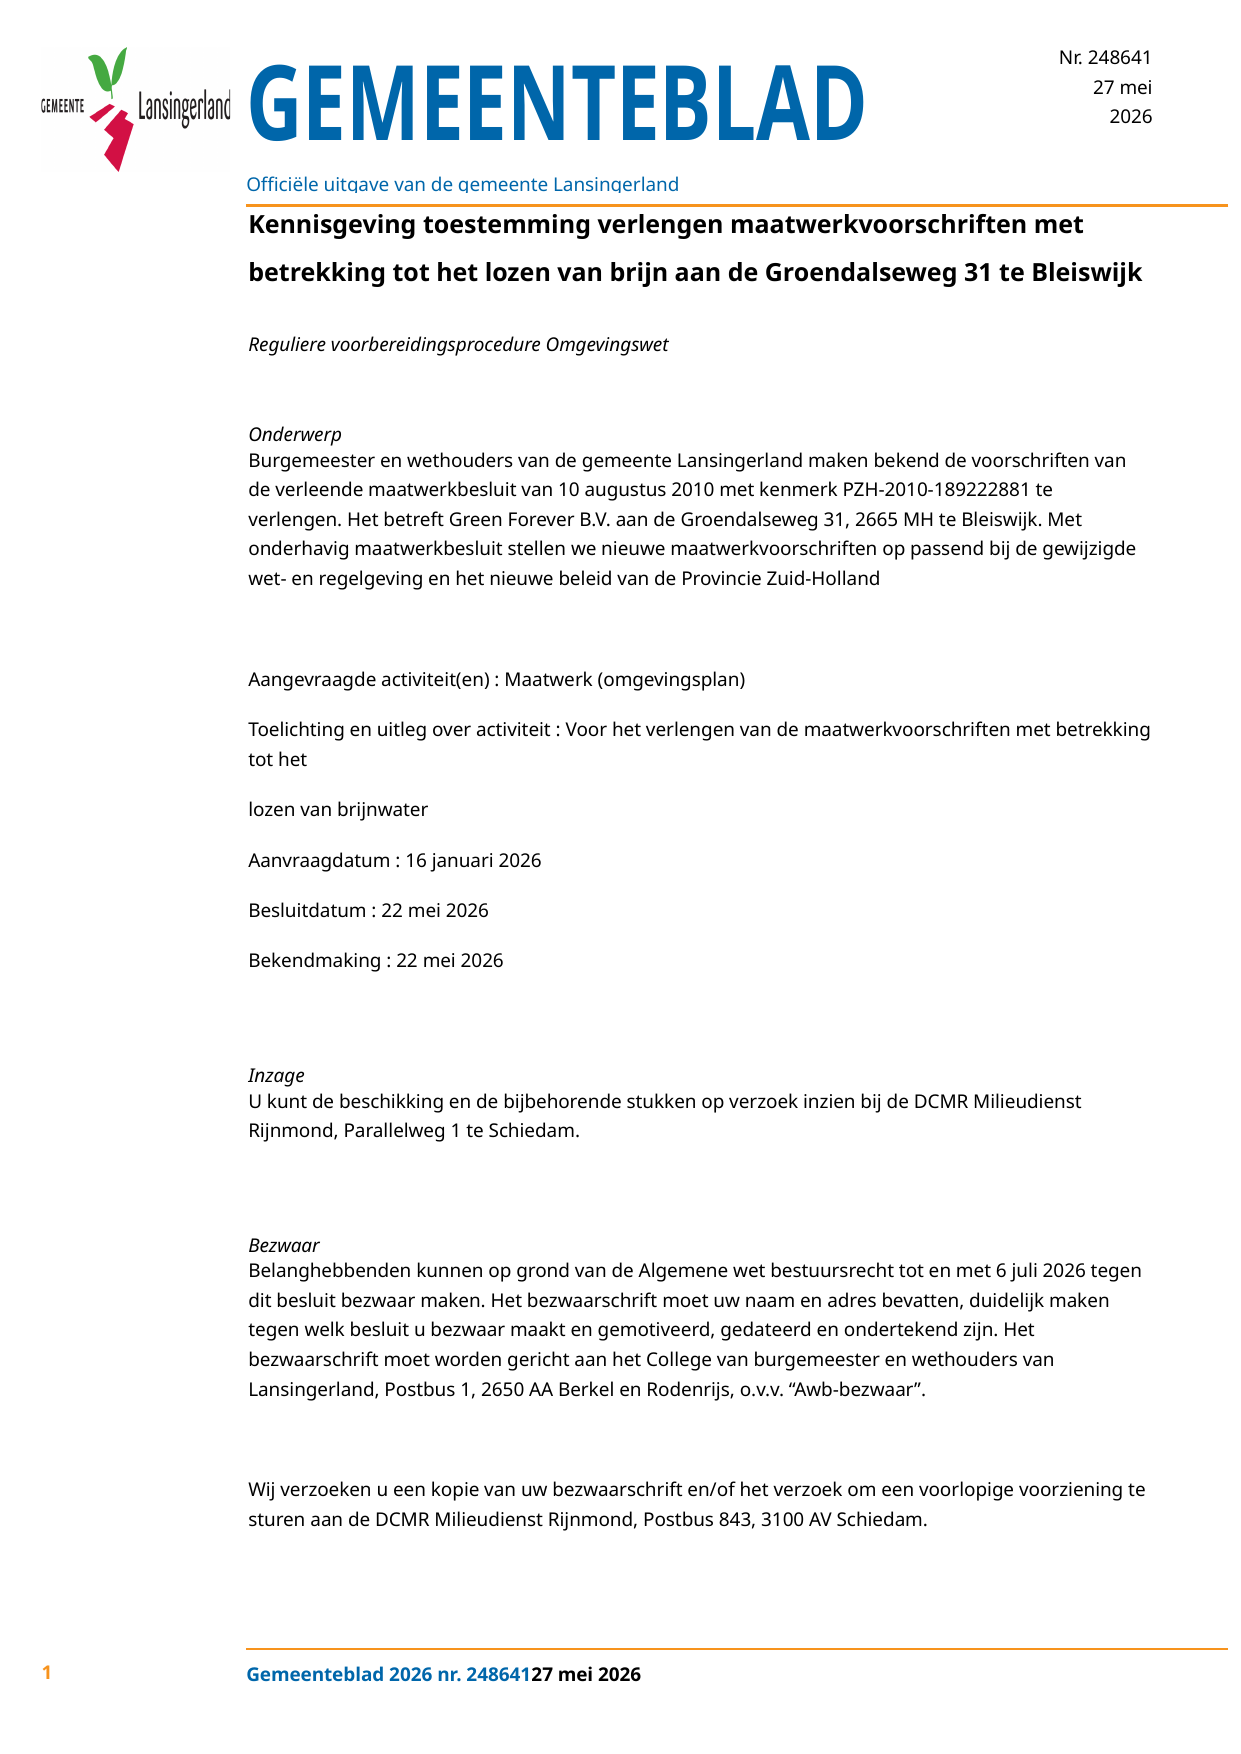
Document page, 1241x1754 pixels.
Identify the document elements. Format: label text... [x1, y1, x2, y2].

text Bekendmaking : 22 mei 2026 [248, 948, 1152, 973]
text Aangevraagde activiteit(en) : Maatwerk (omgevingsplan) [248, 666, 1152, 692]
text U kunt de beschikking en de bijbehorende stukken op verzoek inzien bij de DCMR Milieudienst Rijnmond, Parallelweg 1 te Schiedam. [248, 1088, 1152, 1143]
text Besluitdatum : 22 mei 2026 [248, 897, 1152, 923]
text Kennisgeving toestemming verlengen maatwerkvoorschriften met betrekking tot het lozen van brijn aan de Groendalseweg 31 te Bleiswijk [248, 207, 1152, 288]
text Onderwerp [248, 421, 1152, 447]
text Reguliere voorbereidingsprocedure Omgevingswet [248, 331, 1152, 357]
text Toelichting en uitleg over activiteit : Voor het verlengen van de maatwerkvoorschriften met betrekking tot het [248, 716, 1152, 772]
picture [41, 47, 231, 172]
text Wij verzoeken u een kopie van uw bezwaarschrift en/of het verzoek om een voorlopige voorziening te sturen aan de DCMR Milieudienst Rijnmond, Postbus 843, 3100 AV Schiedam. [248, 1477, 1152, 1532]
text Aanvraagdatum : 16 januari 2026 [248, 847, 1152, 873]
text Belanghebbenden kunnen op grond van de Algemene wet bestuursrecht tot en met 6 juli 2026 tegen dit besluit bezwaar maken. Het bezwaarschrift moet uw naam en adres bevatten, duidelijk maken tegen welk besluit u bezwaar maakt en gemotiveerd, gedateerd en ondertekend zijn. Het bezwaarschrift moet worden gericht aan het College van burgemeester en wethouders van Lansingerland, Postbus 1, 2650 AA Berkel en Rodenrijs, o.v.v. “Awb-bezwaar”. [248, 1257, 1152, 1402]
text Inzage [248, 1062, 1152, 1088]
text Bezwaar [248, 1232, 1152, 1257]
text Burgemeester en wethouders van de gemeente Lansingerland maken bekend de voorschriften van de verleende maatwerkbesluit van 10 augustus 2010 met kenmerk PZH-2010-189222881 te verlengen. Het betreft Green Forever B.V. aan de Groendalseweg 31, 2665 MH te Bleiswijk. Met onderhavig maatwerkbesluit stellen we nieuwe maatwerkvoorschriften op passend bij de gewijzigde wet- en regelgeving en het nieuwe beleid van de Provincie Zuid-Holland [248, 447, 1152, 591]
text lozen van brijnwater [248, 796, 1152, 822]
